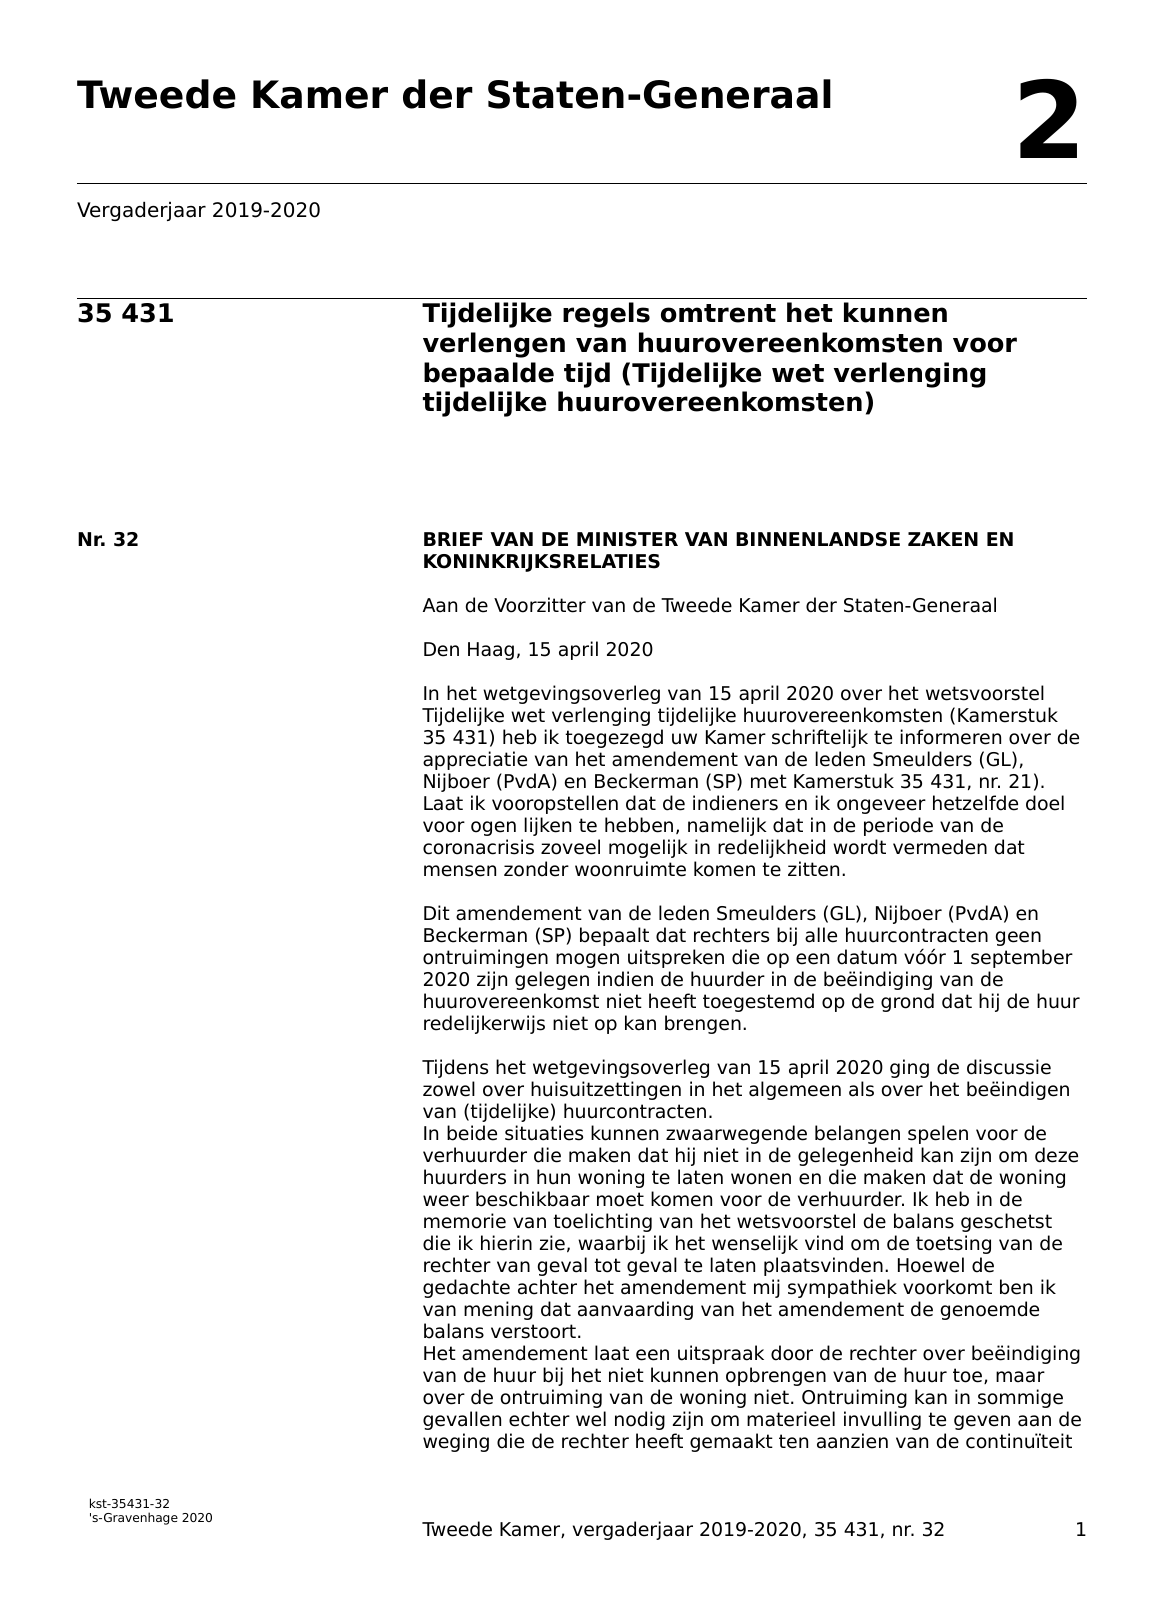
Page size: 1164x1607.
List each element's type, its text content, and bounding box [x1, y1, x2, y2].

text Den Haag, 15 april 2020 [422, 639, 1087, 661]
text 's-Gravenhage 2020 [88, 1511, 323, 1525]
table_header 2 [886, 59, 1087, 183]
text In het wetgevingsoverleg van 15 april 2020 over het wetsvoorstel Tijdelijke wet verlenging tijdelijke huurovereenkomsten (Kamerstuk 35 431) heb ik toegezegd uw Kamer schriftelijk te informeren over de appreciatie van het amendement van de leden Smeulders (GL), Nijboer (PvdA) en Beckerman (SP) met Kamerstuk 35 431, nr. 21). Laat ik vooropstellen dat de indieners en ik ongeveer hetzelfde doel voor ogen lijken te hebben, namelijk dat in de periode van de coronacrisis zoveel mogelijk in redelijkheid wordt vermeden dat mensen zonder woonruimte komen te zitten. [422, 683, 1087, 881]
text Tijdens het wetgevingsoverleg van 15 april 2020 ging de discussie zowel over huisuitzettingen in het algemeen als over het beëindigen van (tijdelijke) huurcontracten. [422, 1057, 1087, 1123]
text Dit amendement van de leden Smeulders (GL), Nijboer (PvdA) en Beckerman (SP) bepaalt dat rechters bij alle huurcontracten geen ontruimingen mogen uitspreken die op een datum vóór 1 september 2020 zijn gelegen indien de huurder in de beëindiging van de huurovereenkomst niet heeft toegestemd op de grond dat hij de huur redelijkerwijs niet op kan brengen. [422, 903, 1087, 1035]
text Het amendement laat een uitspraak door de rechter over beëindiging van de huur bij het niet kunnen opbrengen van de huur toe, maar over de ontruiming van de woning niet. Ontruiming kan in sommige gevallen echter wel nodig zijn om materieel invulling te geven aan de weging die de rechter heeft gemaakt ten aanzien van de continuïteit [422, 1343, 1087, 1453]
text In beide situaties kunnen zwaarwegende belangen spelen voor de verhuurder die maken dat hij niet in de gelegenheid kan zijn om deze huurders in hun woning te laten wonen en die maken dat de woning weer beschikbaar moet komen voor de verhuurder. Ik heb in de memorie van toelichting van het wetsvoorstel de balans geschetst die ik hierin zie, waarbij ik het wenselijk vind om de toetsing van de rechter van geval tot geval te laten plaatsvinden. Hoewel de gedachte achter het amendement mij sympathiek voorkomt ben ik van mening dat aanvaarding van het amendement de genoemde balans verstoort. [422, 1123, 1087, 1343]
text Aan de Voorzitter van de Tweede Kamer der Staten-Generaal [422, 595, 1087, 617]
subtitle Nr. 32 BRIEF VAN DE MINISTER VAN BINNENLANDSE ZAKEN EN KONINKRIJKSRELATIES [77, 529, 1087, 573]
table_cell Vergaderjaar 2019-2020 [77, 184, 1087, 298]
table_header Tweede Kamer der Staten-Generaal [77, 59, 886, 183]
text kst-35431-32 [88, 1497, 323, 1511]
subtitle 35 431 Tijdelijke regels omtrent het kunnen verlengen van huurovereenkomsten voor bepaalde tijd (Tijdelijke wet verlenging tijdelijke huurovereenkomsten) [77, 299, 1087, 418]
